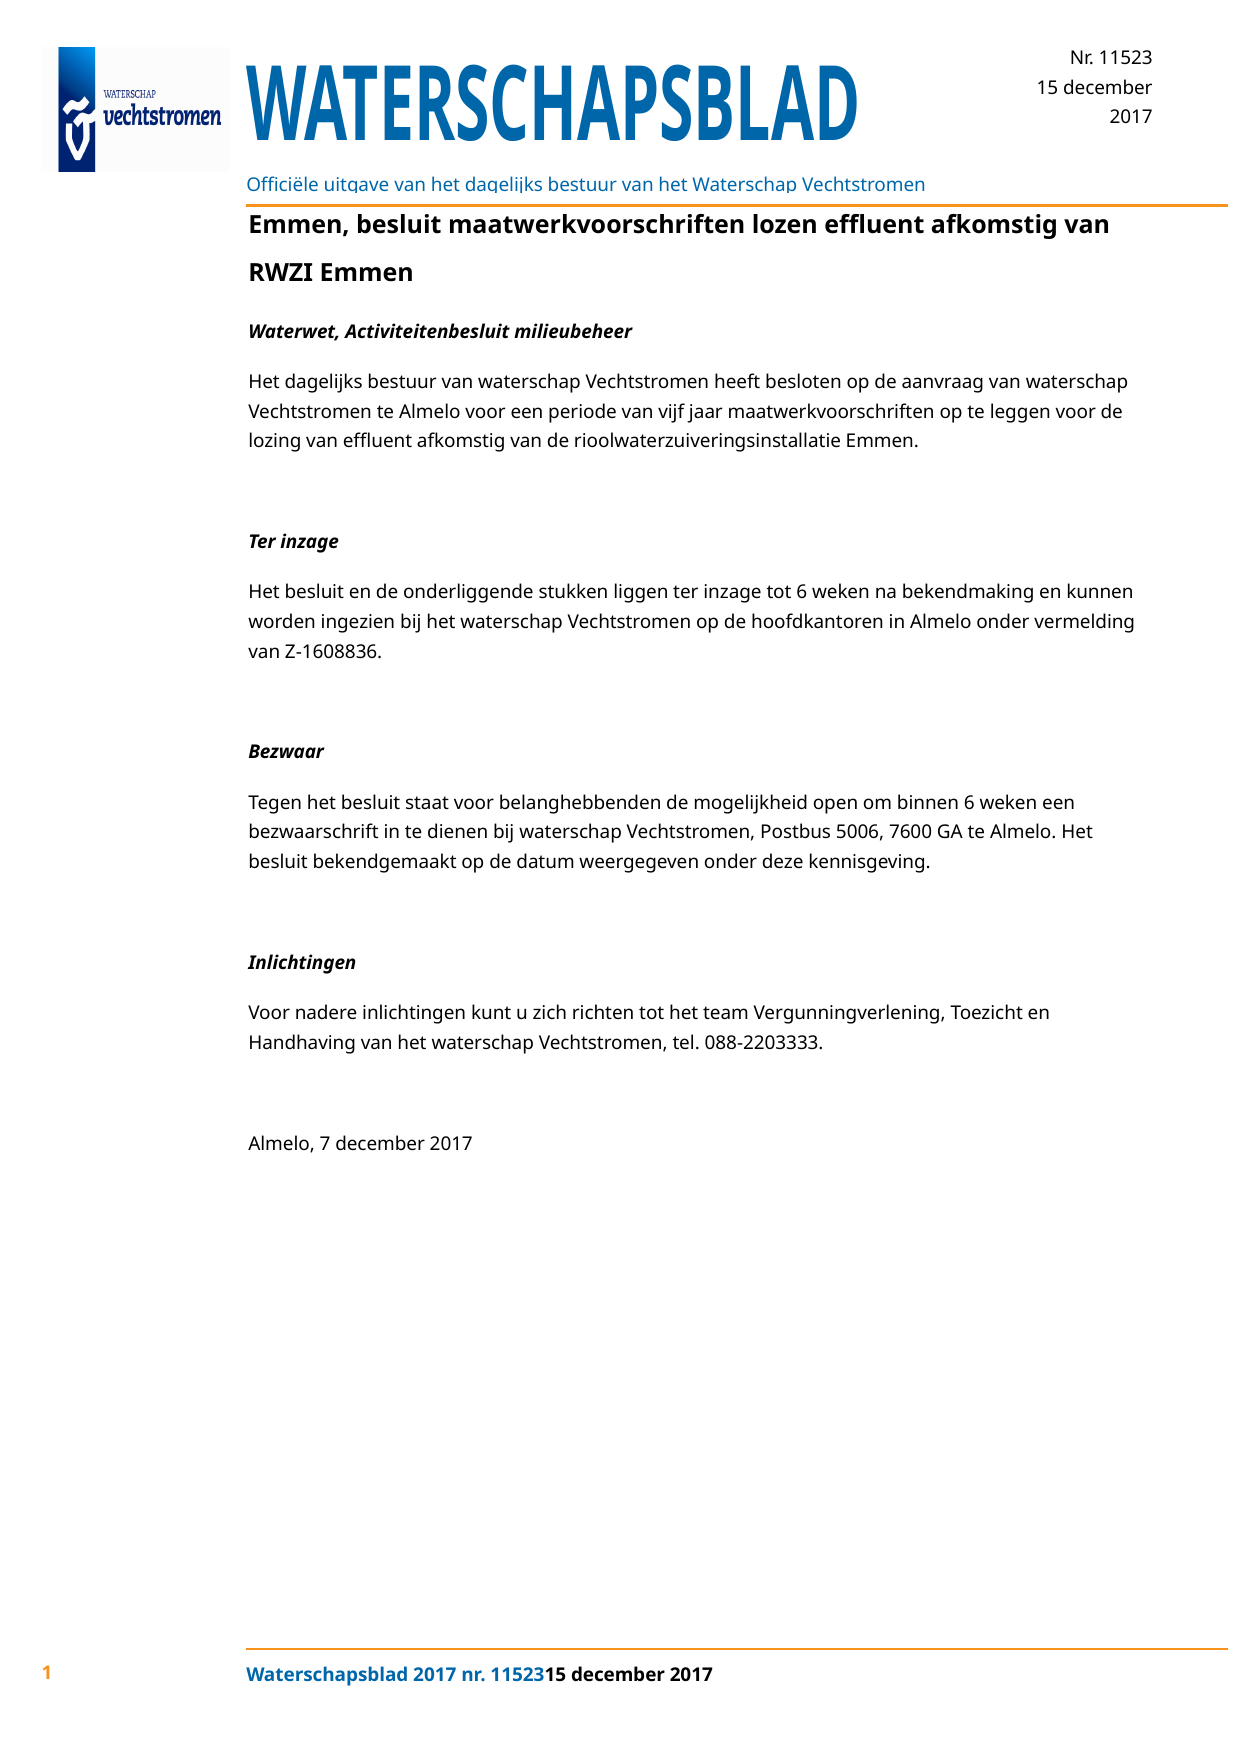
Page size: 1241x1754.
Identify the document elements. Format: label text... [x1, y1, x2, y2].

text Bezwaar [248, 739, 1152, 764]
text Tegen het besluit staat voor belanghebbenden de mogelijkheid open om binnen 6 weken een bezwaarschrift in te dienen bij waterschap Vechtstromen, Postbus 5006, 7600 GA te Almelo. Het besluit bekendgemaakt op de datum weergegeven onder deze kennisgeving. [248, 789, 1152, 874]
text Het besluit en de onderliggende stukken liggen ter inzage tot 6 weken na bekendmaking en kunnen worden ingezien bij het waterschap Vechtstromen op de hoofdkantoren in Almelo onder vermelding van Z-1608836. [248, 579, 1152, 664]
text Ter inzage [248, 528, 1152, 554]
text Het dagelijks bestuur van waterschap Vechtstromen heeft besloten op de aanvraag van waterschap Vechtstromen te Almelo voor een periode van vijf jaar maatwerkvoorschriften op te leggen voor de lozing van effluent afkomstig van de rioolwaterzuiveringsinstallatie Emmen. [248, 368, 1152, 453]
text Inlichtingen [248, 949, 1152, 975]
text Waterwet, Activiteitenbesluit milieubeheer [248, 318, 1152, 344]
text Voor nadere inlichtingen kunt u zich richten tot het team Vergunningverlening, Toezicht en Handhaving van het waterschap Vechtstromen, tel. 088-2203333. [248, 999, 1152, 1055]
text Almelo, 7 december 2017 [248, 1130, 1152, 1156]
picture [41, 47, 231, 172]
text Emmen, besluit maatwerkvoorschriften lozen effluent afkomstig van RWZI Emmen [248, 207, 1152, 288]
